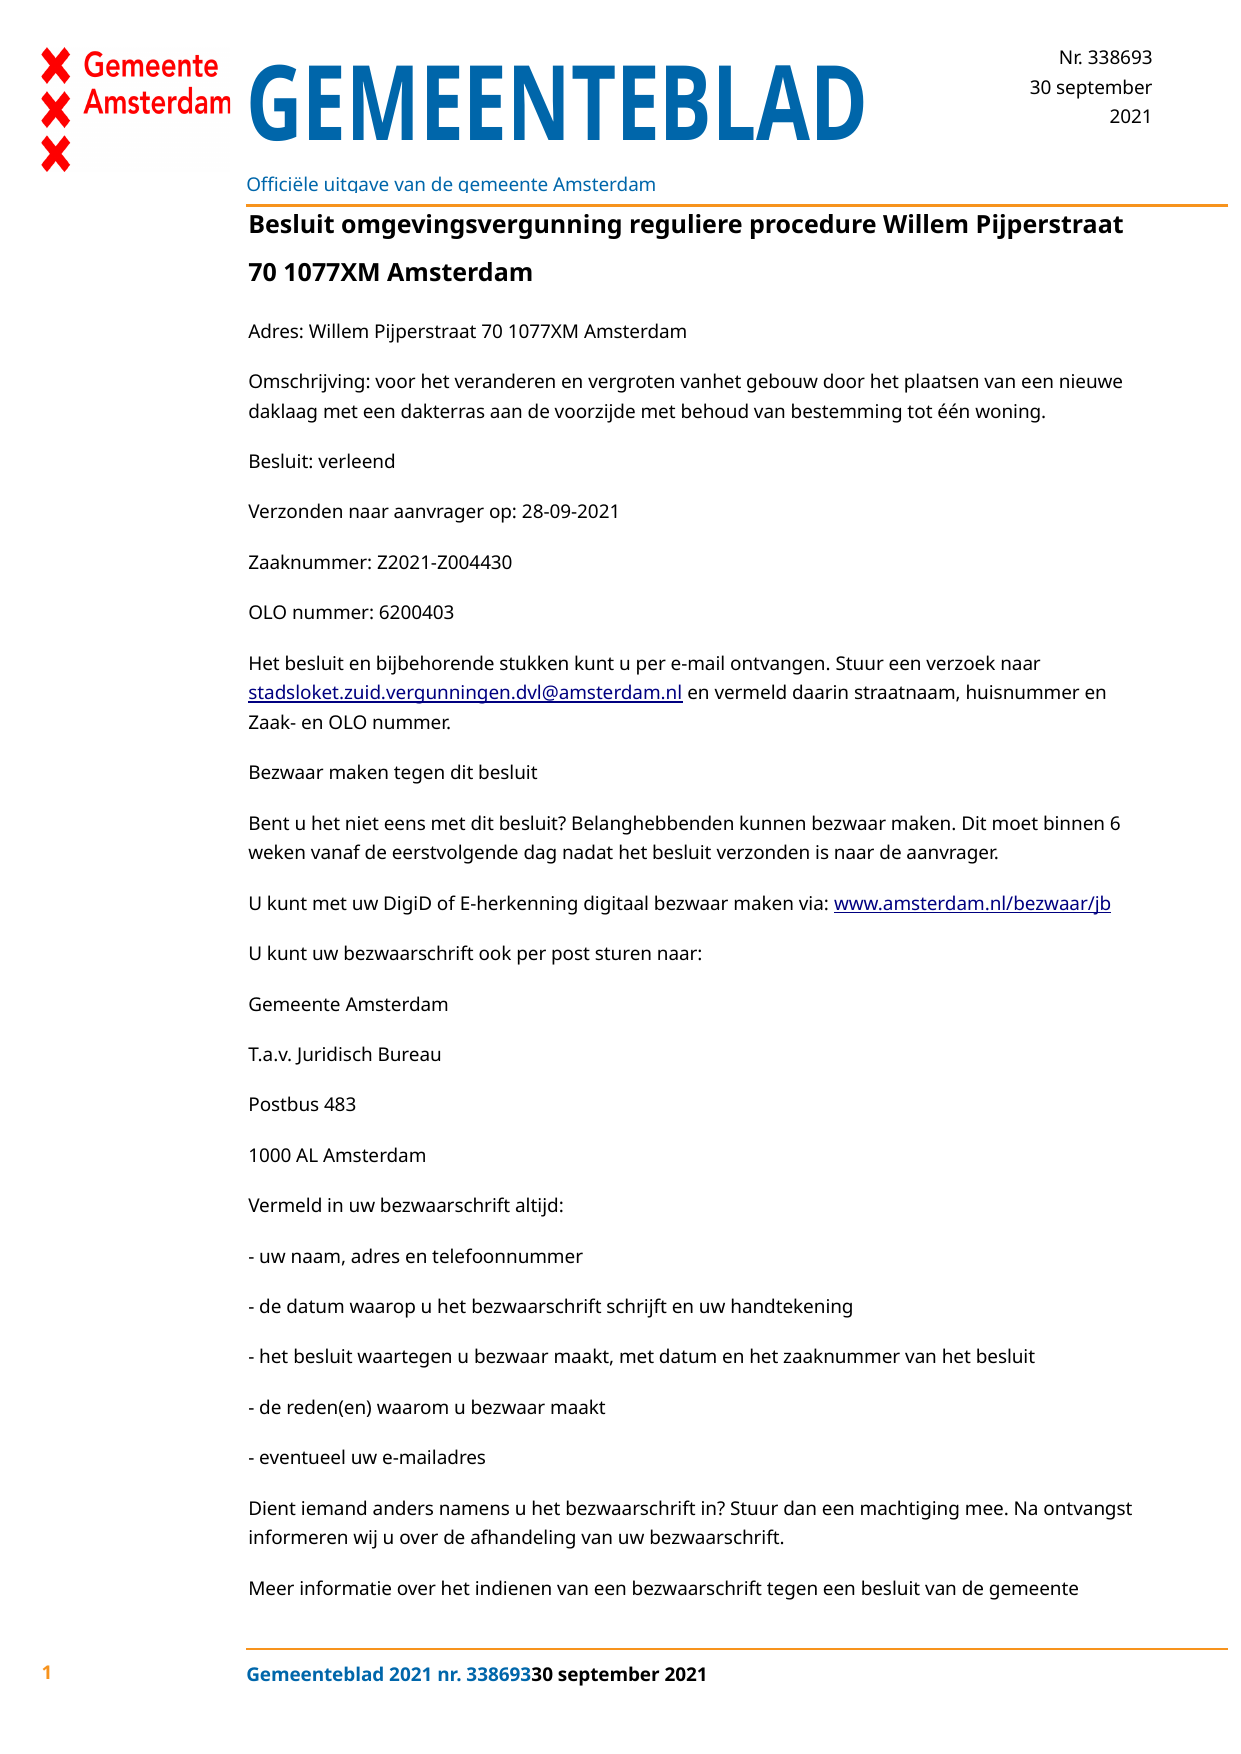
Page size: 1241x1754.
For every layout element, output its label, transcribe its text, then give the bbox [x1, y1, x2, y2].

text Postbus 483 [248, 1092, 1152, 1117]
text Besluit: verleend [248, 448, 1152, 474]
text T.a.v. Juridisch Bureau [248, 1041, 1152, 1067]
text OLO nummer: 6200403 [248, 599, 1152, 625]
text Adres: Willem Pijperstraat 70 1077XM Amsterdam [248, 318, 1152, 344]
text Besluit omgevingsvergunning reguliere procedure Willem Pijperstraat 70 1077XM Amsterdam [248, 207, 1152, 288]
text Meer informatie over het indienen van een bezwaarschrift tegen een besluit van de gemeente [248, 1575, 1152, 1601]
text - de reden(en) waarom u bezwaar maakt [248, 1394, 1152, 1420]
text - het besluit waartegen u bezwaar maakt, met datum en het zaaknummer van het besluit [248, 1344, 1152, 1369]
text U kunt met uw DigiD of E-herkenning digitaal bezwaar maken via: www.amsterdam.nl/bezwaar/jb [248, 890, 1152, 916]
text 1000 AL Amsterdam [248, 1142, 1152, 1168]
text - eventueel uw e-mailadres [248, 1444, 1152, 1470]
text - de datum waarop u het bezwaarschrift schrijft en uw handtekening [248, 1293, 1152, 1319]
text Vermeld in uw bezwaarschrift altijd: [248, 1192, 1152, 1218]
text Het besluit en bijbehorende stukken kunt u per e-mail ontvangen. Stuur een verzoek naar stadsloket.zuid.vergunningen.dvl@amsterdam.nl en vermeld daarin straatnaam, huisnummer en Zaak- en OLO nummer. [248, 650, 1152, 735]
text - uw naam, adres en telefoonnummer [248, 1243, 1152, 1269]
text U kunt uw bezwaarschrift ook per post sturen naar: [248, 940, 1152, 966]
text Bezwaar maken tegen dit besluit [248, 759, 1152, 785]
picture [41, 47, 231, 172]
text Bent u het niet eens met dit besluit? Belanghebbenden kunnen bezwaar maken. Dit moet binnen 6 weken vanaf de eerstvolgende dag nadat het besluit verzonden is naar de aanvrager. [248, 810, 1152, 865]
text Gemeente Amsterdam [248, 991, 1152, 1017]
text Omschrijving: voor het veranderen en vergroten vanhet gebouw door het plaatsen van een nieuwe daklaag met een dakterras aan de voorzijde met behoud van bestemming tot één woning. [248, 368, 1152, 424]
text Verzonden naar aanvrager op: 28-09-2021 [248, 499, 1152, 524]
text Dient iemand anders namens u het bezwaarschrift in? Stuur dan een machtiging mee. Na ontvangst informeren wij u over de afhandeling van uw bezwaarschrift. [248, 1495, 1152, 1550]
text Zaaknummer: Z2021-Z004430 [248, 549, 1152, 575]
